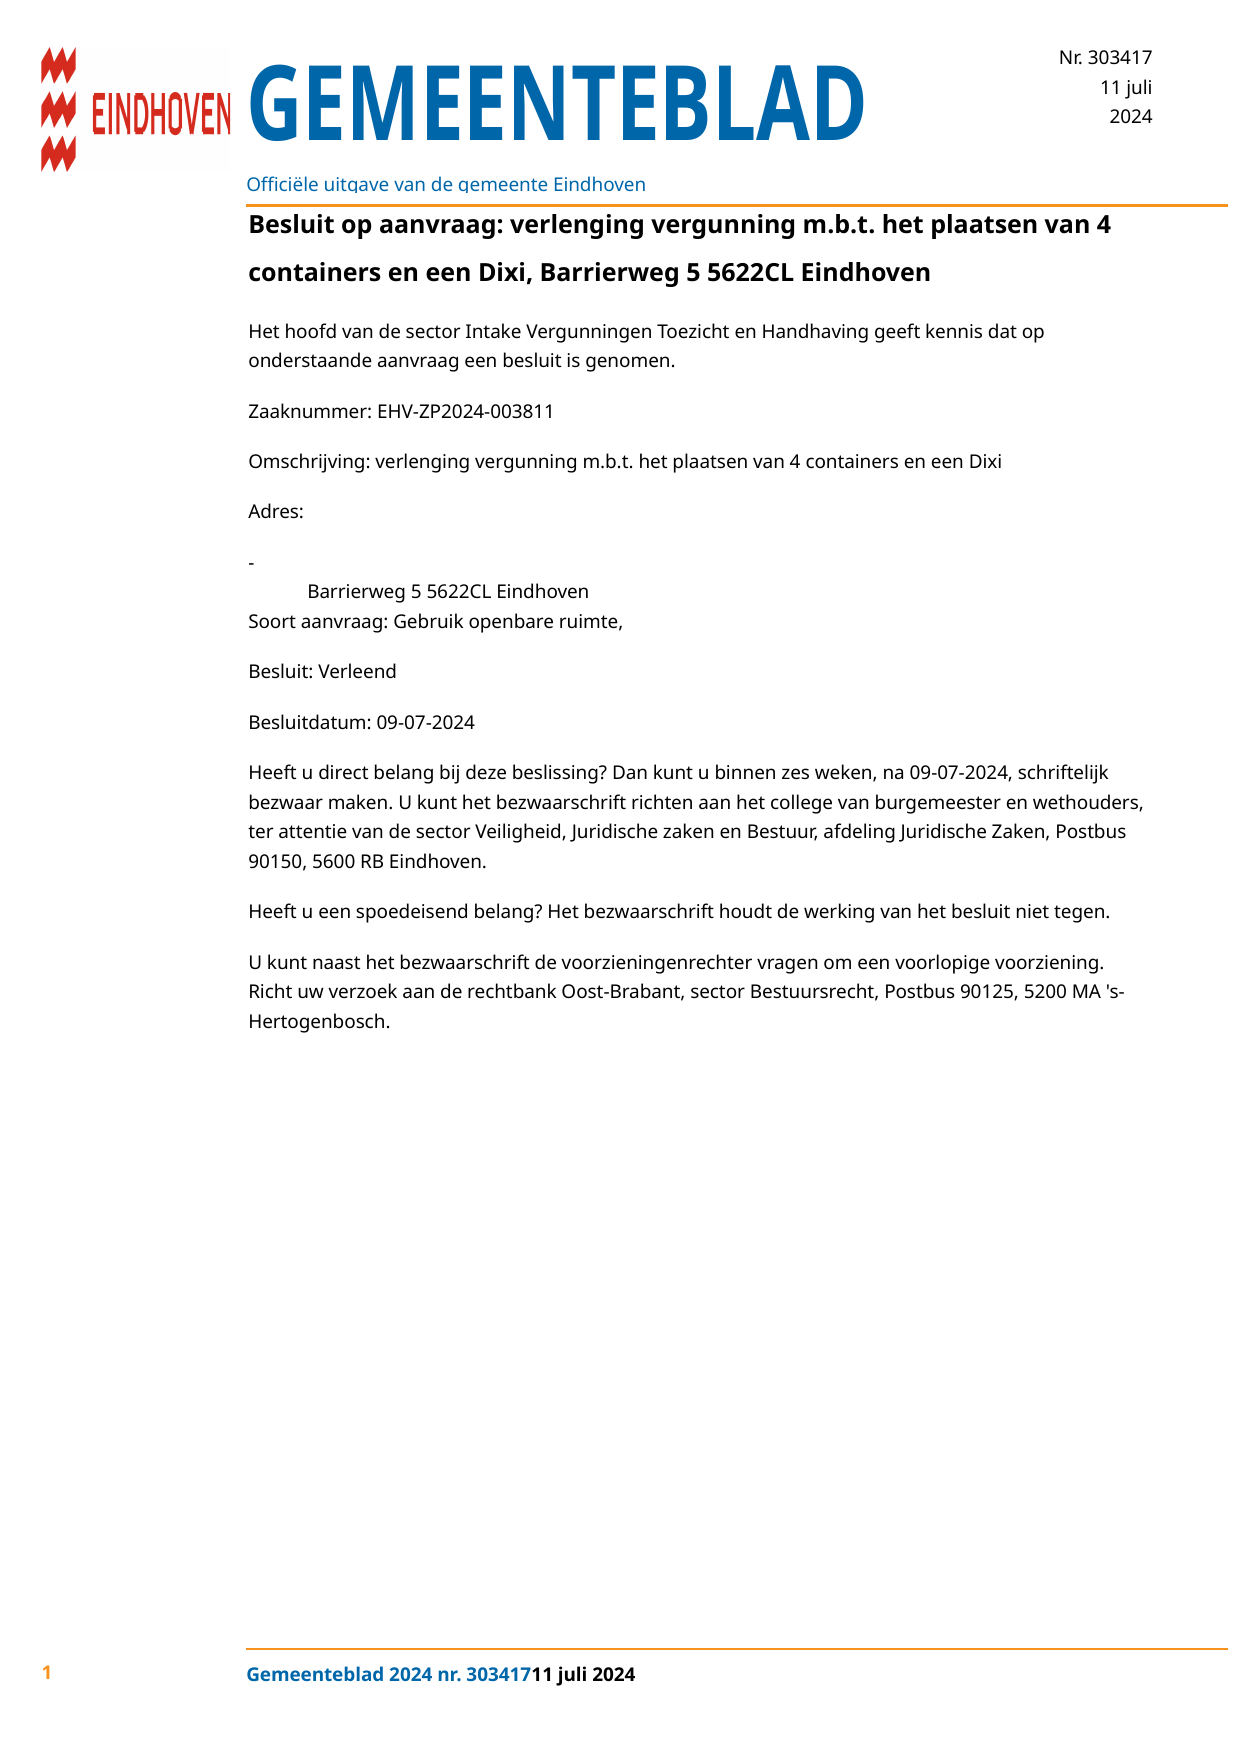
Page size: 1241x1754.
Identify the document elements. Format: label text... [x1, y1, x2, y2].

list Barrierweg 5 5622CL Eindhoven [248, 579, 1152, 604]
text U kunt naast het bezwaarschrift de voorzieningenrechter vragen om een voorlopige voorziening. Richt uw verzoek aan de rechtbank Oost-Brabant, sector Bestuursrecht, Postbus 90125, 5200 MA 's-Hertogenbosch. [248, 949, 1152, 1034]
picture [41, 47, 231, 172]
text Soort aanvraag: Gebruik openbare ruimte, [248, 608, 1152, 634]
text Besluitdatum: 09-07-2024 [248, 709, 1152, 735]
text Besluit: Verleend [248, 659, 1152, 684]
text Besluit op aanvraag: verlenging vergunning m.b.t. het plaatsen van 4 containers en een Dixi, Barrierweg 5 5622CL Eindhoven [248, 207, 1152, 288]
text Het hoofd van de sector Intake Vergunningen Toezicht en Handhaving geeft kennis dat op onderstaande aanvraag een besluit is genomen. [248, 318, 1152, 373]
text Omschrijving: verlenging vergunning m.b.t. het plaatsen van 4 containers en een Dixi [248, 448, 1152, 474]
text Adres: [248, 499, 1152, 524]
text Heeft u een spoedeisend belang? Het bezwaarschrift houdt de werking van het besluit niet tegen. [248, 899, 1152, 924]
text Zaaknummer: EHV-ZP2024-003811 [248, 398, 1152, 424]
text Heeft u direct belang bij deze beslissing? Dan kunt u binnen zes weken, na 09-07-2024, schriftelijk bezwaar maken. U kunt het bezwaarschrift richten aan het college van burgemeester en wethouders, ter attentie van de sector Veiligheid, Juridische zaken en Bestuur, afdeling Juridische Zaken, Postbus 90150, 5600 RB Eindhoven. [248, 759, 1152, 874]
